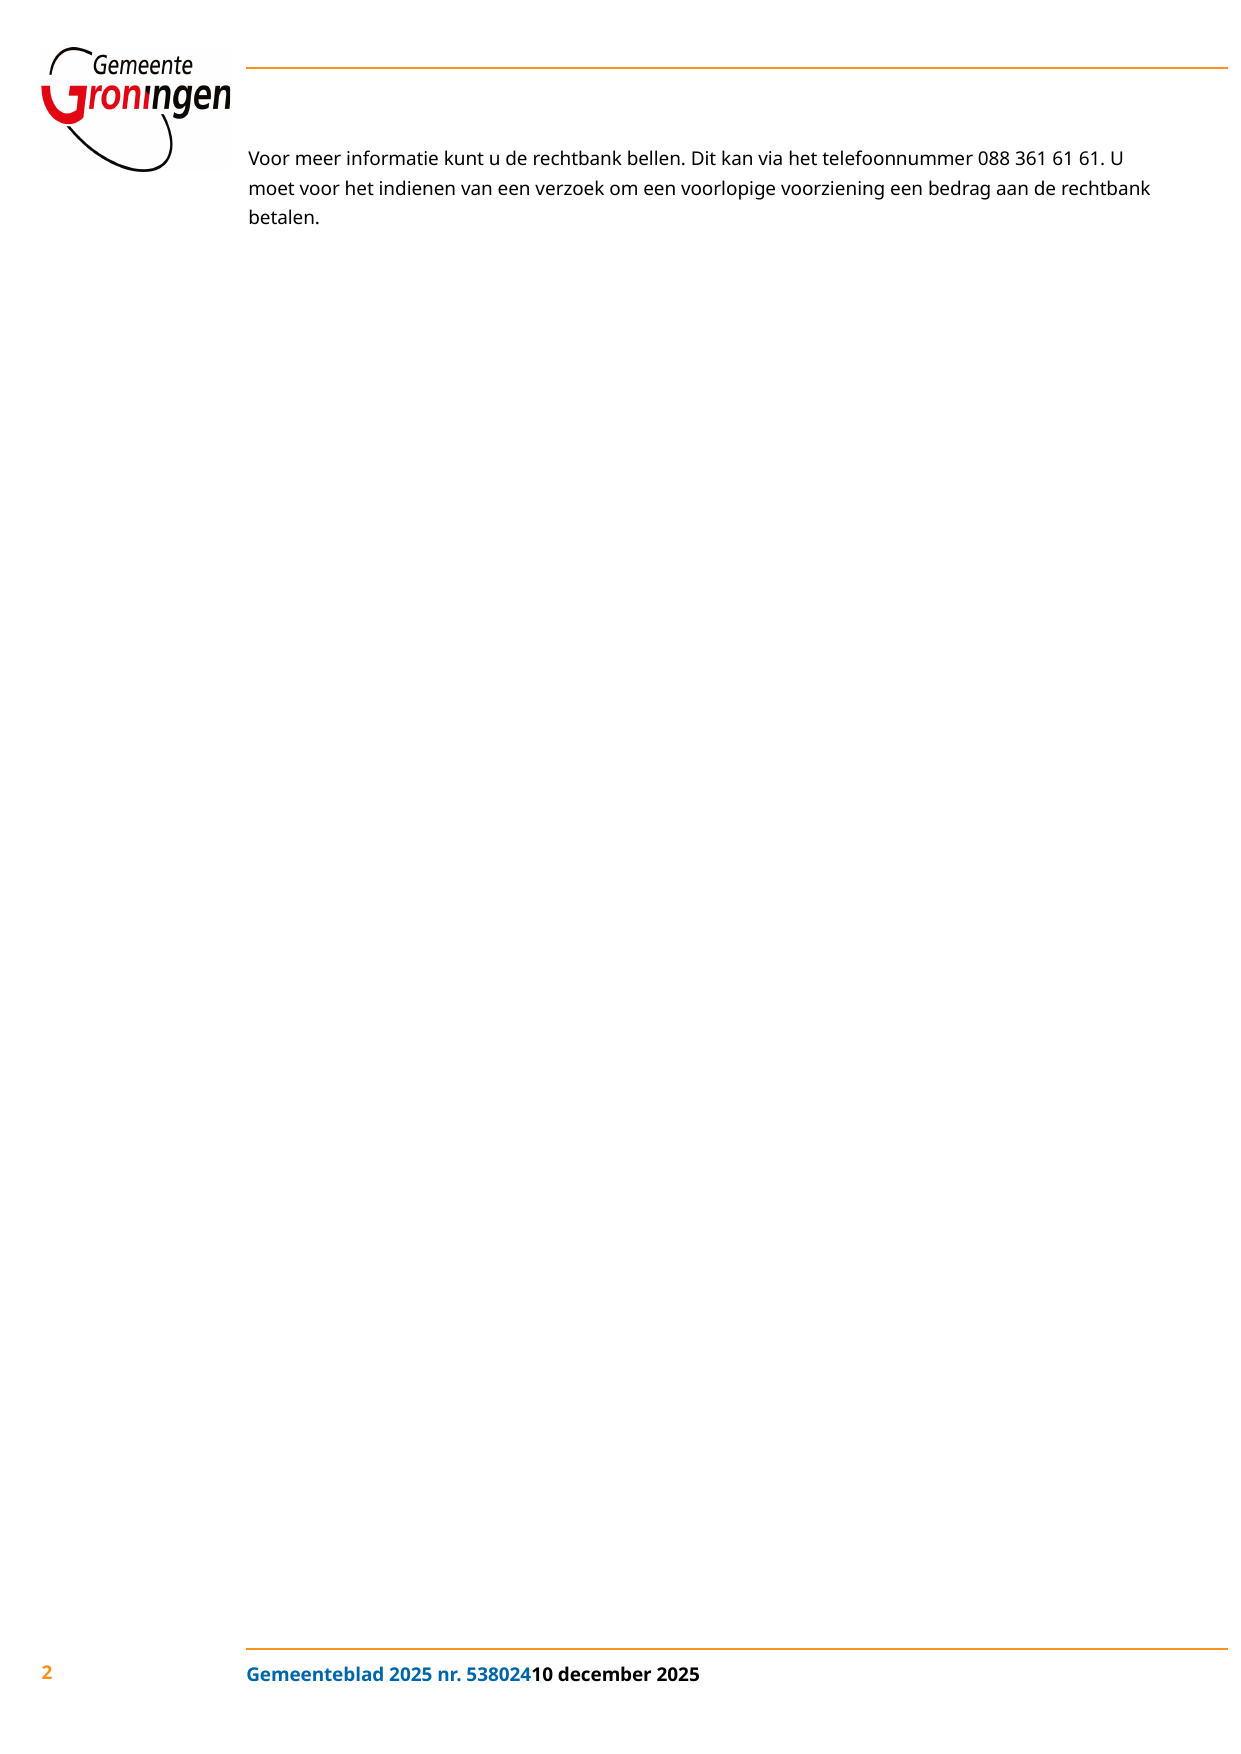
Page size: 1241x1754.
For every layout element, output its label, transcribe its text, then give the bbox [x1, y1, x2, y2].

picture [41, 47, 231, 172]
text Voor meer informatie kunt u de rechtbank bellen. Dit kan via het telefoonnummer 088 361 61 61. U moet voor het indienen van een verzoek om een voorlopige voorziening een bedrag aan de rechtbank betalen. [248, 145, 1152, 230]
